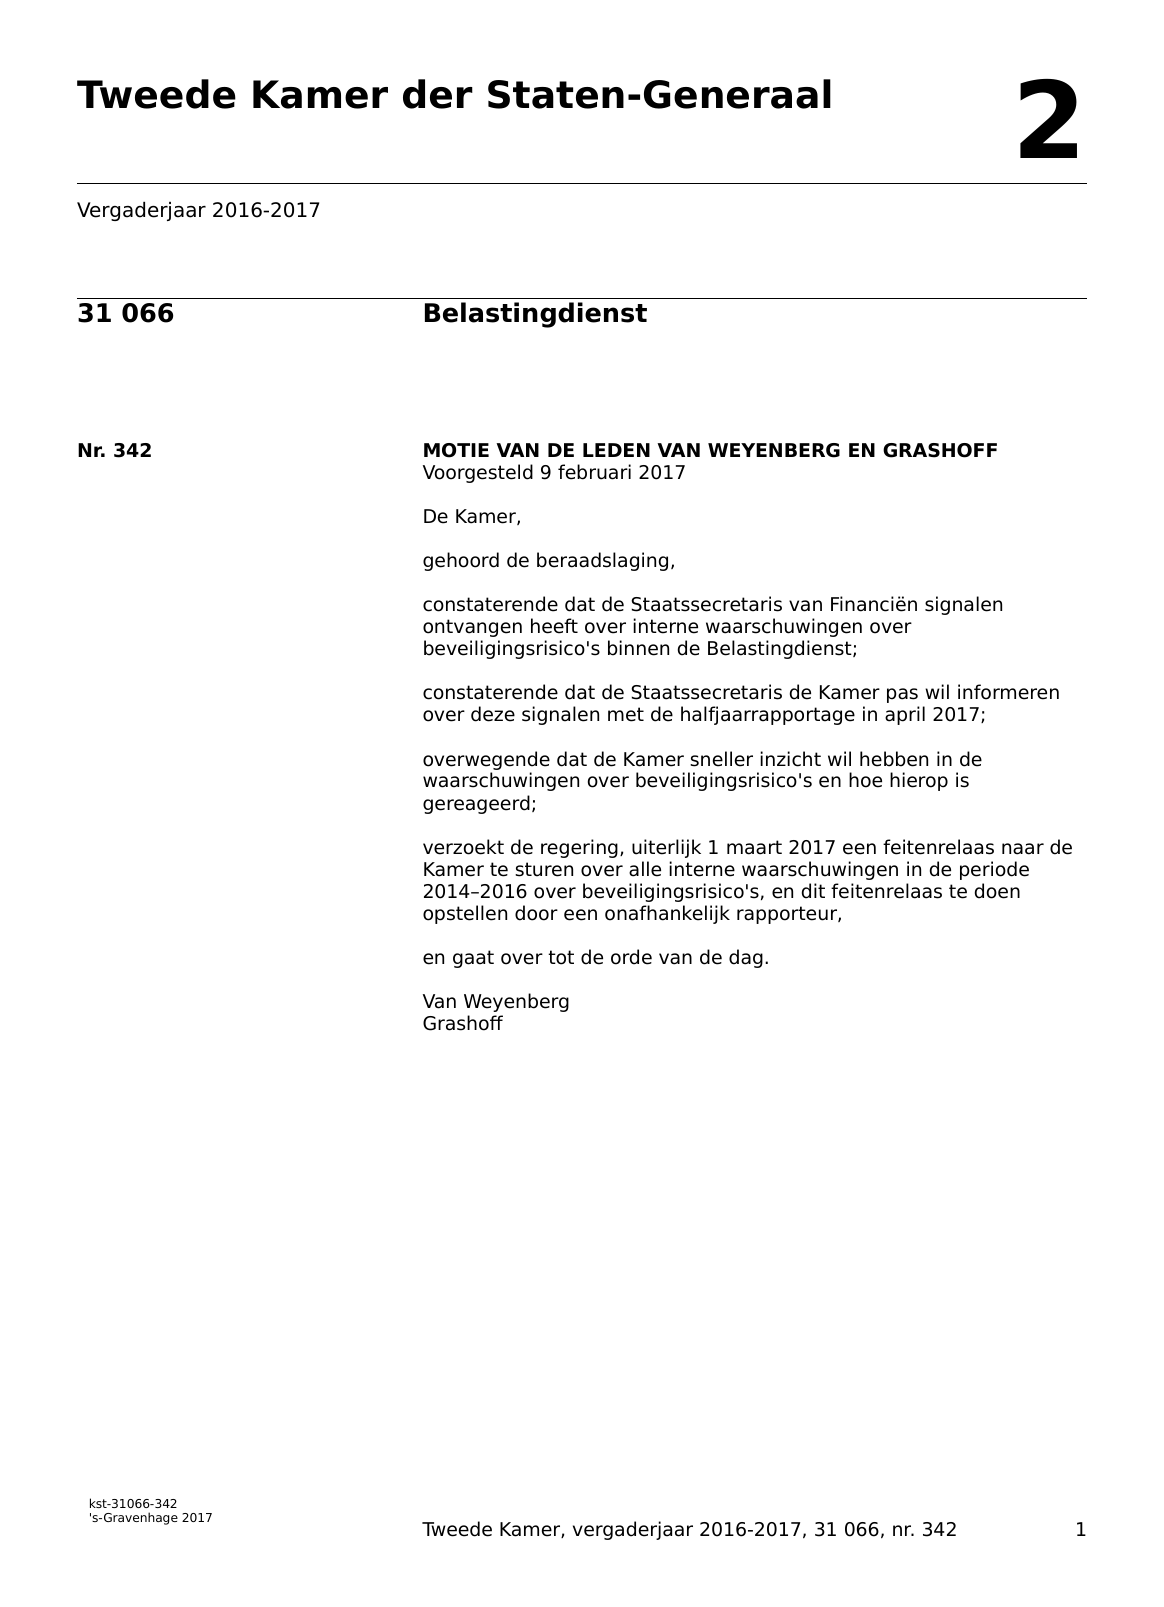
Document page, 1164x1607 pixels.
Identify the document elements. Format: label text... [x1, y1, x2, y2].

text overwegende dat de Kamer sneller inzicht wil hebben in de waarschuwingen over beveiligingsrisico's en hoe hierop is gereageerd; [422, 748, 1087, 814]
text 's-Gravenhage 2017 [88, 1511, 323, 1525]
table_header 2 [886, 59, 1087, 183]
text Voorgesteld 9 februari 2017 [422, 462, 1087, 484]
text constaterende dat de Staatssecretaris de Kamer pas wil informeren over deze signalen met de halfjaarrapportage in april 2017; [422, 682, 1087, 726]
text verzoekt de regering, uiterlijk 1 maart 2017 een feitenrelaas naar de Kamer te sturen over alle interne waarschuwingen in de periode 2014–2016 over beveiligingsrisico's, en dit feitenrelaas te doen opstellen door een onafhankelijk rapporteur, [422, 837, 1087, 924]
subtitle Nr. 342 MOTIE VAN DE LEDEN VAN WEYENBERG EN GRASHOFF [77, 440, 1087, 462]
text De Kamer, [422, 506, 1087, 528]
text constaterende dat de Staatssecretaris van Financiën signalen ontvangen heeft over interne waarschuwingen over beveiligingsrisico's binnen de Belastingdienst; [422, 594, 1087, 660]
table_cell Vergaderjaar 2016-2017 [77, 184, 1087, 298]
text Van Weyenberg [422, 991, 1087, 1013]
table_header Tweede Kamer der Staten-Generaal [77, 59, 886, 183]
text Grashoff [422, 1013, 1087, 1035]
text gehoord de beraadslaging, [422, 550, 1087, 572]
subtitle 31 066 Belastingdienst [77, 299, 1087, 329]
text kst-31066-342 [88, 1497, 323, 1511]
text en gaat over tot de orde van de dag. [422, 947, 1087, 969]
